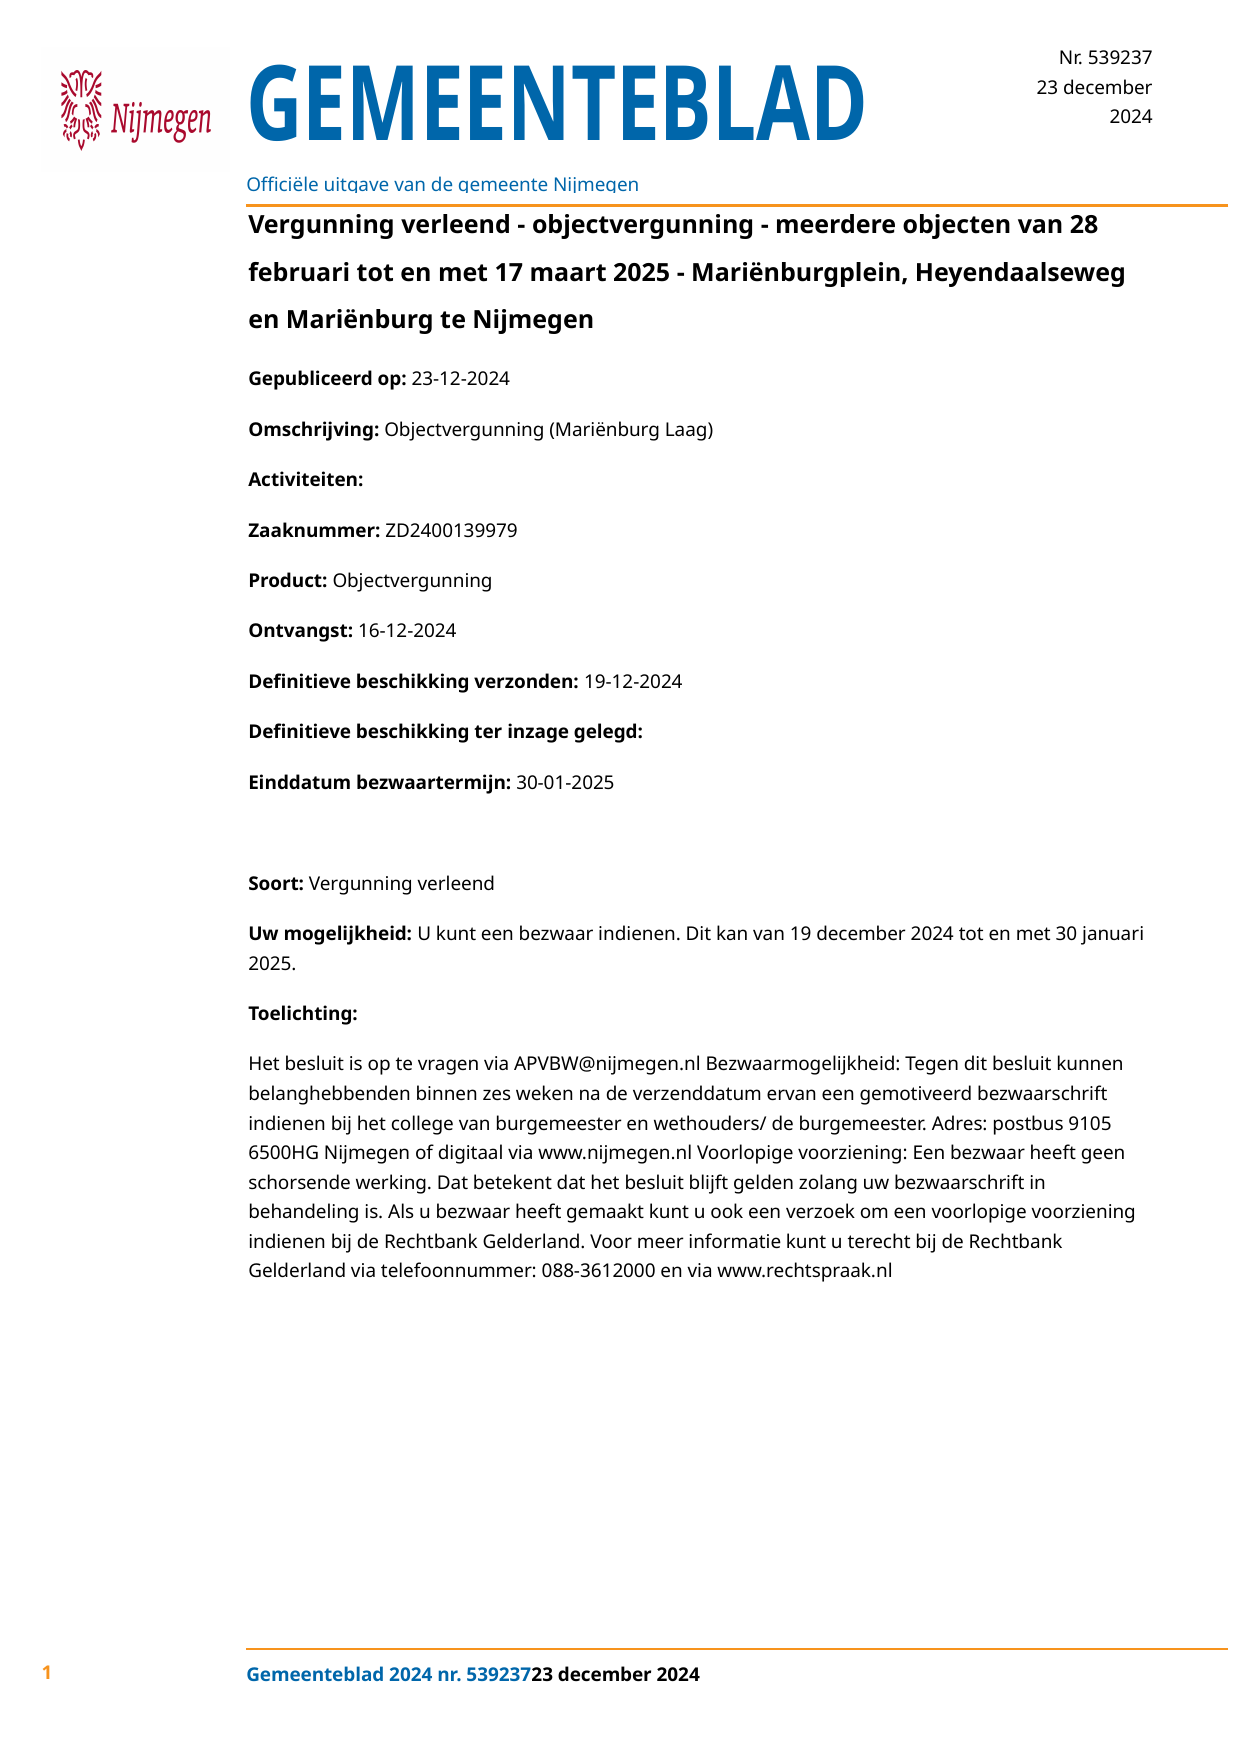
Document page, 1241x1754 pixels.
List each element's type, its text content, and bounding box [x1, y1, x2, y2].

text Zaaknummer: ZD2400139979 [248, 517, 1152, 542]
picture [41, 47, 231, 172]
text Product: Objectvergunning [248, 567, 1152, 593]
text Soort: Vergunning verleend [248, 870, 1152, 895]
text Uw mogelijkheid: U kunt een bezwaar indienen. Dit kan van 19 december 2024 tot en met 30 januari 2025. [248, 920, 1152, 975]
text Toelichting: [248, 1000, 1152, 1026]
text Definitieve beschikking ter inzage gelegd: [248, 718, 1152, 744]
text Het besluit is op te vragen via APVBW@nijmegen.nl Bezwaarmogelijkheid: Tegen dit besluit kunnen belanghebbenden binnen zes weken na de verzenddatum ervan een gemotiveerd bezwaarschrift indienen bij het college van burgemeester en wethouders/ de burgemeester. Adres: postbus 9105 6500HG Nijmegen of digitaal via www.nijmegen.nl Voorlopige voorziening: Een bezwaar heeft geen schorsende werking. Dat betekent dat het besluit blijft gelden zolang uw bezwaarschrift in behandeling is. Als u bezwaar heeft gemaakt kunt u ook een verzoek om een voorlopige voorziening indienen bij de Rechtbank Gelderland. Voor meer informatie kunt u terecht bij de Rechtbank Gelderland via telefoonnummer: 088-3612000 en via www.rechtspraak.nl [248, 1051, 1152, 1283]
text Activiteiten: [248, 466, 1152, 492]
text Vergunning verleend - objectvergunning - meerdere objecten van 28 februari tot en met 17 maart 2025 - Mariënburgplein, Heyendaalseweg en Mariënburg te Nijmegen [248, 207, 1152, 336]
text Gepubliceerd op: 23-12-2024 [248, 366, 1152, 391]
text Definitieve beschikking verzonden: 19-12-2024 [248, 668, 1152, 694]
text Ontvangst: 16-12-2024 [248, 618, 1152, 643]
text Einddatum bezwaartermijn: 30-01-2025 [248, 769, 1152, 794]
text Omschrijving: Objectvergunning (Mariënburg Laag) [248, 416, 1152, 442]
